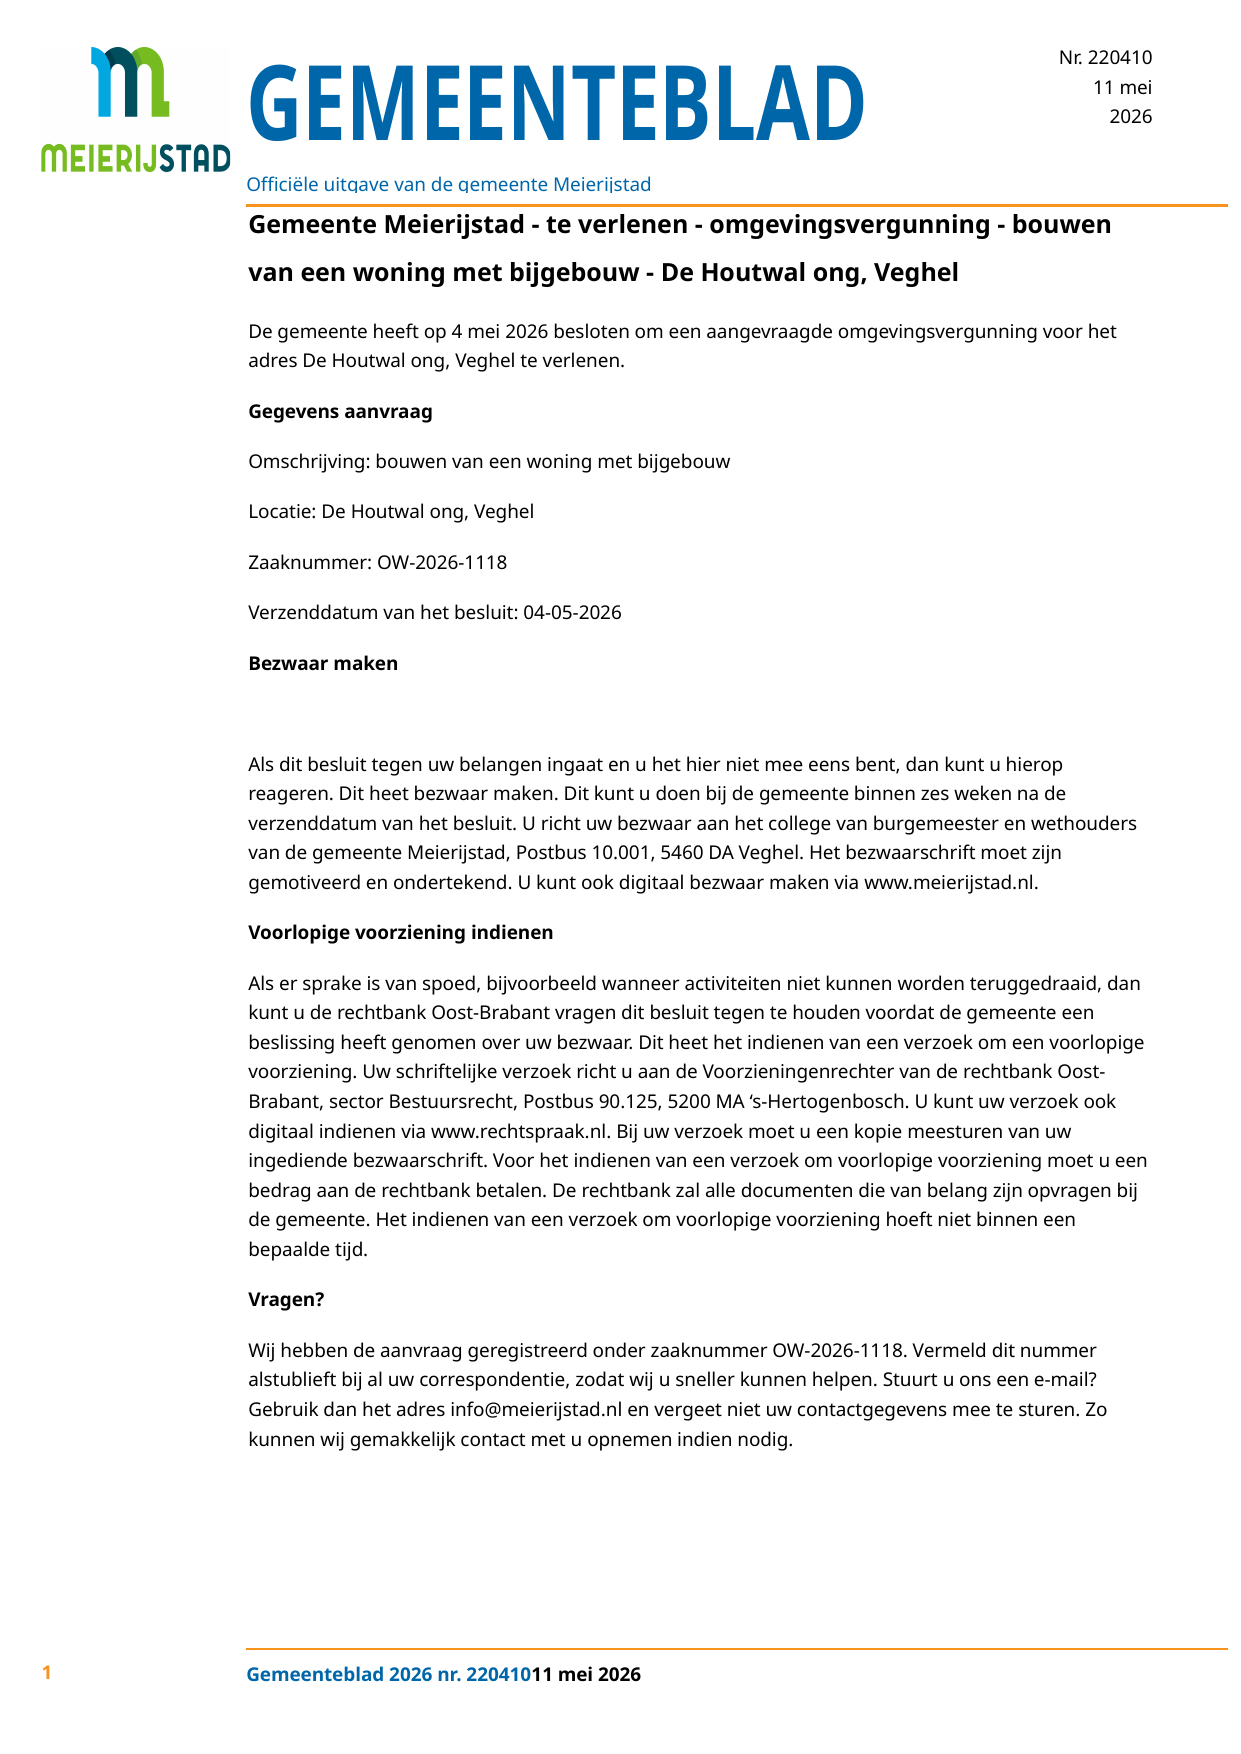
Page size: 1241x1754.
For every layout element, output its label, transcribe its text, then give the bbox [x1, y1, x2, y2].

text Gemeente Meierijstad - te verlenen - omgevingsvergunning - bouwen van een woning met bijgebouw - De Houtwal ong, Veghel [248, 207, 1152, 288]
text De gemeente heeft op 4 mei 2026 besloten om een aangevraagde omgevingsvergunning voor het adres De Houtwal ong, Veghel te verlenen. [248, 318, 1152, 373]
text Als er sprake is van spoed, bijvoorbeeld wanneer activiteiten niet kunnen worden teruggedraaid, dan kunt u de rechtbank Oost-Brabant vragen dit besluit tegen te houden voordat de gemeente een beslissing heeft genomen over uw bezwaar. Dit heet het indienen van een verzoek om een voorlopige voorziening. Uw schriftelijke verzoek richt u aan de Voorzieningenrechter van de rechtbank Oost-Brabant, sector Bestuursrecht, Postbus 90.125, 5200 MA ‘s-Hertogenbosch. U kunt uw verzoek ook digitaal indienen via www.rechtspraak.nl. Bij uw verzoek moet u een kopie meesturen van uw ingediende bezwaarschrift. Voor het indienen van een verzoek om voorlopige voorziening moet u een bedrag aan de rechtbank betalen. De rechtbank zal alle documenten die van belang zijn opvragen bij de gemeente. Het indienen van een verzoek om voorlopige voorziening hoeft niet binnen een bepaalde tijd. [248, 970, 1152, 1262]
text Verzenddatum van het besluit: 04-05-2026 [248, 599, 1152, 625]
text Wij hebben de aanvraag geregistreerd onder zaaknummer OW-2026-1118. Vermeld dit nummer alstublieft bij al uw correspondentie, zodat wij u sneller kunnen helpen. Stuurt u ons een e-mail? Gebruik dan het adres info@meierijstad.nl en vergeet niet uw contactgegevens mee te sturen. Zo kunnen wij gemakkelijk contact met u opnemen indien nodig. [248, 1337, 1152, 1452]
text Locatie: De Houtwal ong, Veghel [248, 499, 1152, 524]
text Bezwaar maken [248, 650, 1152, 676]
text Zaaknummer: OW-2026-1118 [248, 549, 1152, 575]
text Gegevens aanvraag [248, 398, 1152, 424]
text Voorlopige voorziening indienen [248, 919, 1152, 945]
picture [41, 47, 231, 172]
text Vragen? [248, 1287, 1152, 1312]
text Als dit besluit tegen uw belangen ingaat en u het hier niet mee eens bent, dan kunt u hierop reageren. Dit heet bezwaar maken. Dit kunt u doen bij de gemeente binnen zes weken na de verzenddatum van het besluit. U richt uw bezwaar aan het college van burgemeester en wethouders van de gemeente Meierijstad, Postbus 10.001, 5460 DA Veghel. Het bezwaarschrift moet zijn gemotiveerd en ondertekend. U kunt ook digitaal bezwaar maken via www.meierijstad.nl. [248, 751, 1152, 895]
text Omschrijving: bouwen van een woning met bijgebouw [248, 448, 1152, 474]
